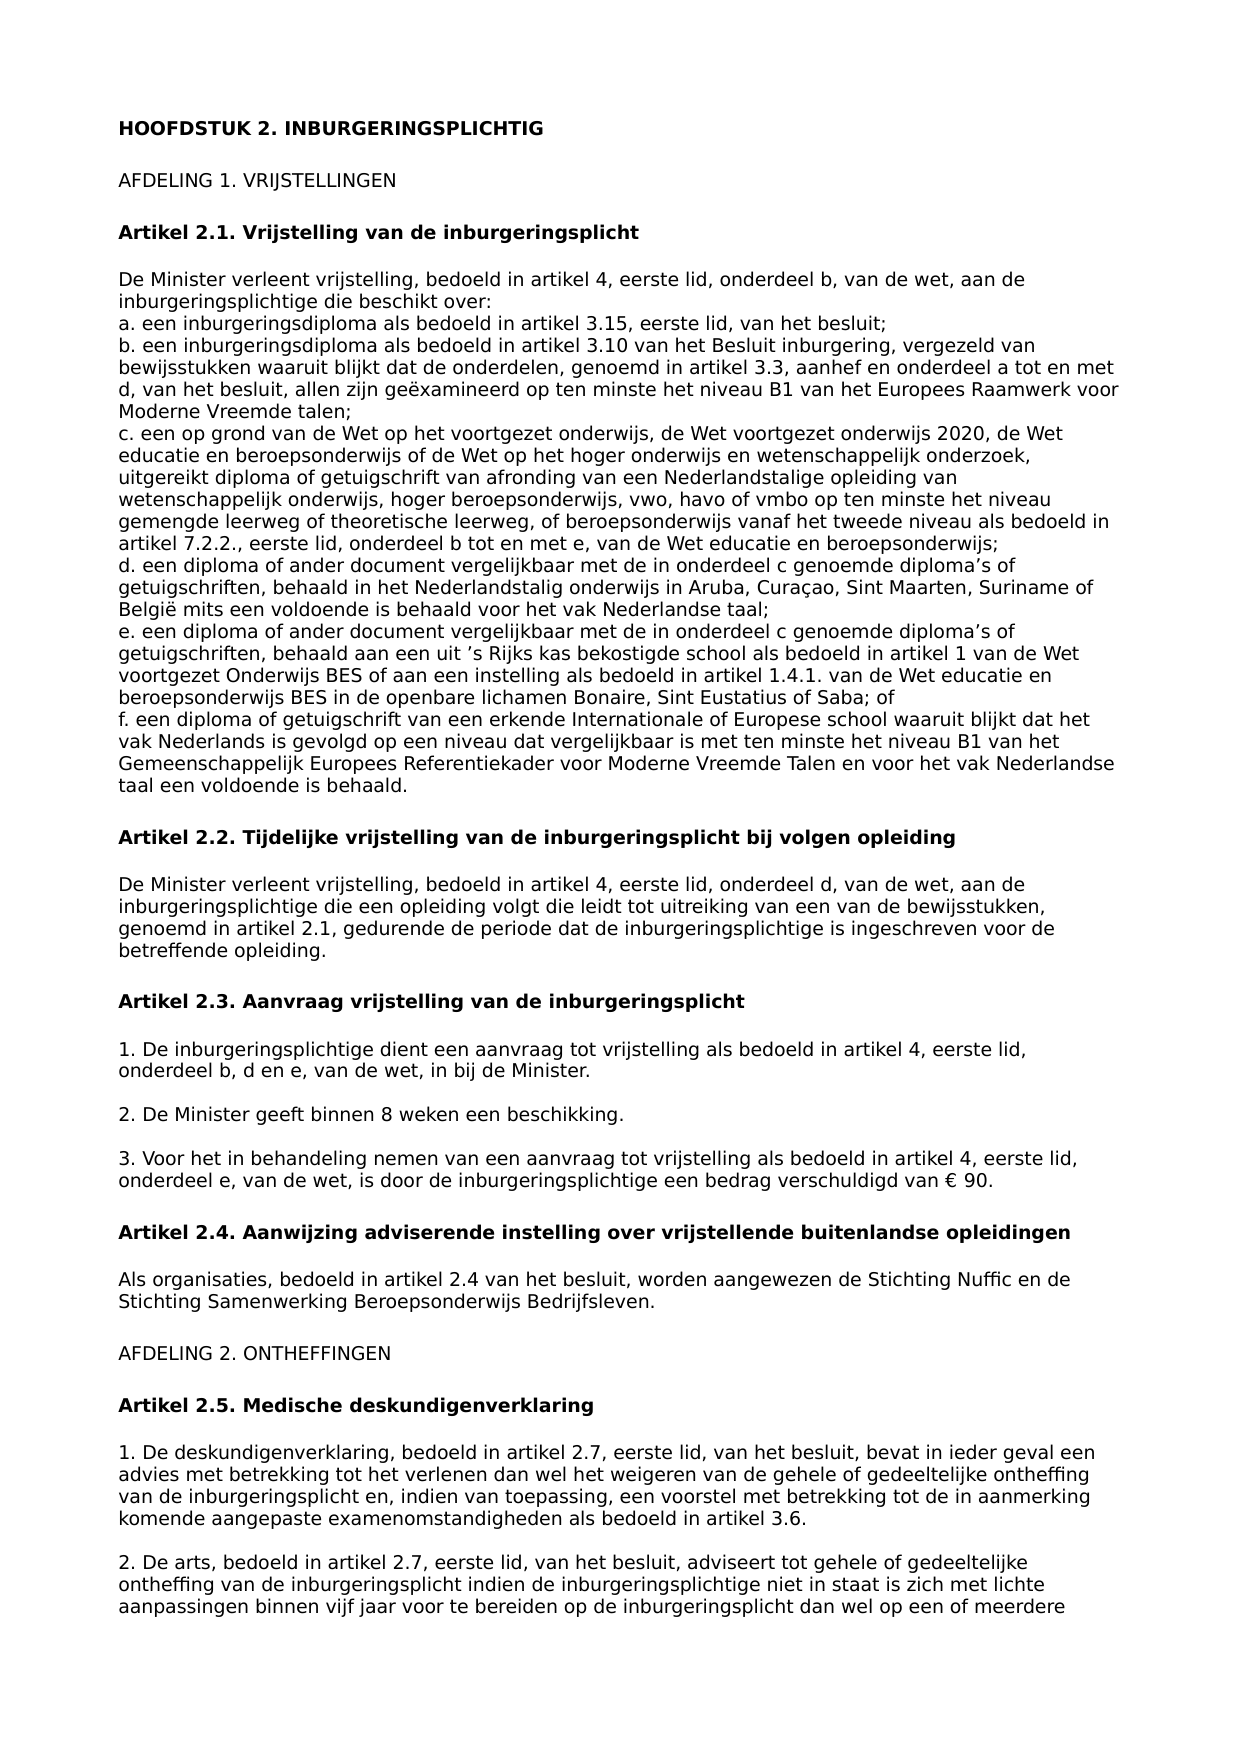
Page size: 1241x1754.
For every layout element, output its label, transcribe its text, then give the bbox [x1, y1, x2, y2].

subtitle Artikel 2.2. Tijdelijke vrijstelling van de inburgeringsplicht bij volgen opleiding [118, 827, 1122, 848]
text De Minister verleent vrijstelling, bedoeld in artikel 4, eerste lid, onderdeel d, van de wet, aan de inburgeringsplichtige die een opleiding volgt die leidt tot uitreiking van een van de bewijsstukken, genoemd in artikel 2.1, gedurende de periode dat de inburgeringsplichtige is ingeschreven voor de betreffende opleiding. [118, 873, 1122, 961]
subtitle AFDELING 1. VRIJSTELLINGEN [118, 170, 1122, 192]
subtitle Artikel 2.5. Medische deskundigenverklaring [118, 1395, 1122, 1417]
text a. een inburgeringsdiploma als bedoeld in artikel 3.15, eerste lid, van het besluit; [118, 313, 1122, 335]
text e. een diploma of ander document vergelijkbaar met de in onderdeel c genoemde diploma’s of getuigschriften, behaald aan een uit ’s Rijks kas bekostigde school als bedoeld in artikel 1 van de Wet voortgezet Onderwijs BES of aan een instelling als bedoeld in artikel 1.4.1. van de Wet educatie en beroepsonderwijs BES in de openbare lichamen Bonaire, Sint Eustatius of Saba; of [118, 621, 1122, 709]
text 2. De arts, bedoeld in artikel 2.7, eerste lid, van het besluit, adviseert tot gehele of gedeeltelijke ontheffing van de inburgeringsplicht indien de inburgeringsplichtige niet in staat is zich met lichte aanpassingen binnen vijf jaar voor te bereiden op de inburgeringsplicht dan wel op een of meerdere [118, 1552, 1122, 1618]
text d. een diploma of ander document vergelijkbaar met de in onderdeel c genoemde diploma’s of getuigschriften, behaald in het Nederlandstalig onderwijs in Aruba, Curaçao, Sint Maarten, Suriname of België mits een voldoende is behaald voor het vak Nederlandse taal; [118, 555, 1122, 621]
text De Minister verleent vrijstelling, bedoeld in artikel 4, eerste lid, onderdeel b, van de wet, aan de inburgeringsplichtige die beschikt over: [118, 269, 1122, 313]
subtitle Artikel 2.1. Vrijstelling van de inburgeringsplicht [118, 222, 1122, 244]
text 3. Voor het in behandeling nemen van een aanvraag tot vrijstelling als bedoeld in artikel 4, eerste lid, onderdeel e, van de wet, is door de inburgeringsplichtige een bedrag verschuldigd van € 90. [118, 1148, 1122, 1192]
subtitle Artikel 2.4. Aanwijzing adviserende instelling over vrijstellende buitenlandse opleidingen [118, 1222, 1122, 1244]
subtitle HOOFDSTUK 2. INBURGERINGSPLICHTIG [118, 118, 1122, 140]
text b. een inburgeringsdiploma als bedoeld in artikel 3.10 van het Besluit inburgering, vergezeld van bewijsstukken waaruit blijkt dat de onderdelen, genoemd in artikel 3.3, aanhef en onderdeel a tot en met d, van het besluit, allen zijn geëxamineerd op ten minste het niveau B1 van het Europees Raamwerk voor Moderne Vreemde talen; [118, 335, 1122, 423]
text f. een diploma of getuigschrift van een erkende Internationale of Europese school waaruit blijkt dat het vak Nederlands is gevolgd op een niveau dat vergelijkbaar is met ten minste het niveau B1 van het Gemeenschappelijk Europees Referentiekader voor Moderne Vreemde Talen en voor het vak Nederlandse taal een voldoende is behaald. [118, 709, 1122, 797]
subtitle AFDELING 2. ONTHEFFINGEN [118, 1343, 1122, 1365]
text Als organisaties, bedoeld in artikel 2.4 van het besluit, worden aangewezen de Stichting Nuffic en de Stichting Samenwerking Beroepsonderwijs Bedrijfsleven. [118, 1269, 1122, 1313]
text c. een op grond van de Wet op het voortgezet onderwijs, de Wet voortgezet onderwijs 2020, de Wet educatie en beroepsonderwijs of de Wet op het hoger onderwijs en wetenschappelijk onderzoek, uitgereikt diploma of getuigschrift van afronding van een Nederlandstalige opleiding van wetenschappelijk onderwijs, hoger beroepsonderwijs, vwo, havo of vmbo op ten minste het niveau gemengde leerweg of theoretische leerweg, of beroepsonderwijs vanaf het tweede niveau als bedoeld in artikel 7.2.2., eerste lid, onderdeel b tot en met e, van de Wet educatie en beroepsonderwijs; [118, 423, 1122, 555]
subtitle Artikel 2.3. Aanvraag vrijstelling van de inburgeringsplicht [118, 991, 1122, 1013]
text 2. De Minister geeft binnen 8 weken een beschikking. [118, 1104, 1122, 1126]
text 1. De deskundigenverklaring, bedoeld in artikel 2.7, eerste lid, van het besluit, bevat in ieder geval een advies met betrekking tot het verlenen dan wel het weigeren van de gehele of gedeeltelijke ontheffing van de inburgeringsplicht en, indien van toepassing, een voorstel met betrekking tot de in aanmerking komende aangepaste examenomstandigheden als bedoeld in artikel 3.6. [118, 1442, 1122, 1530]
text 1. De inburgeringsplichtige dient een aanvraag tot vrijstelling als bedoeld in artikel 4, eerste lid, onderdeel b, d en e, van de wet, in bij de Minister. [118, 1038, 1122, 1082]
